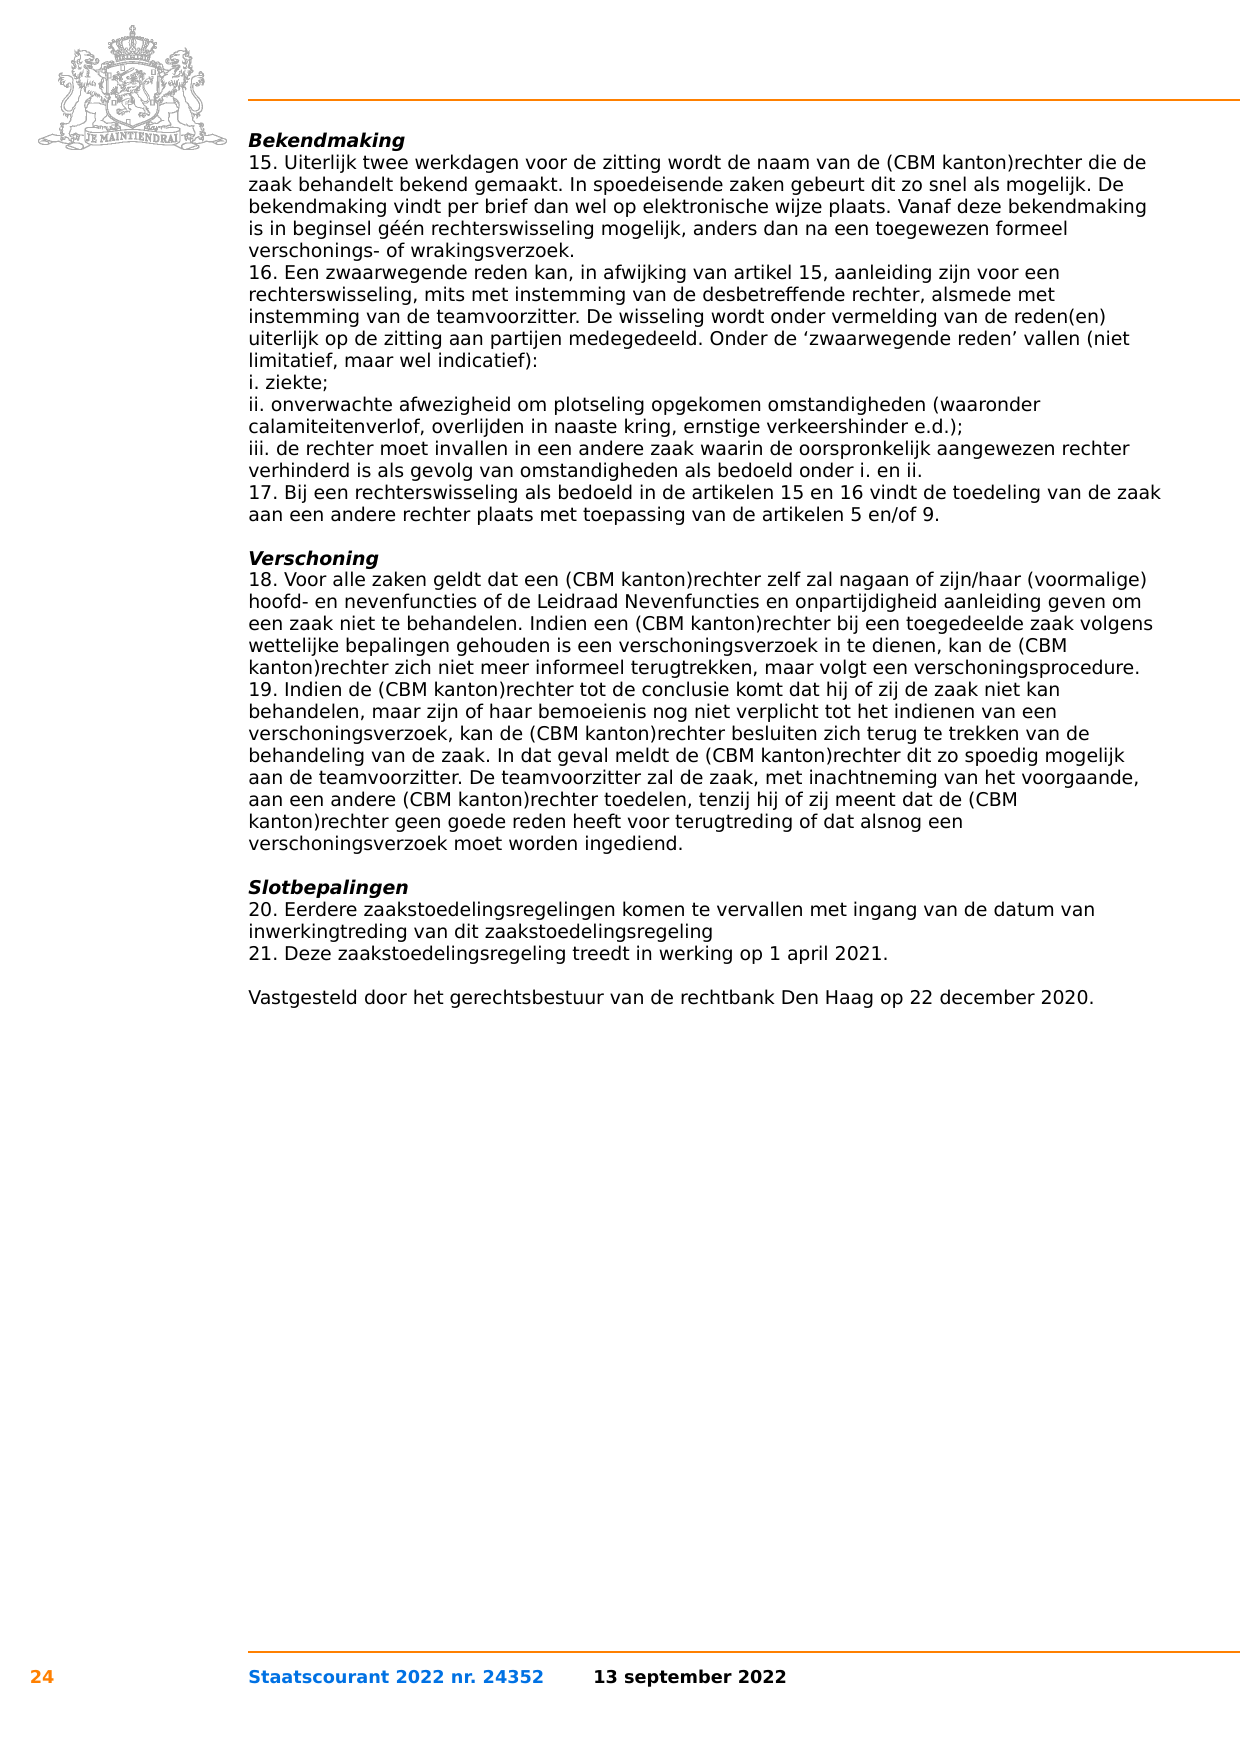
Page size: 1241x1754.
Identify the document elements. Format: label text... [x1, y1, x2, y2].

text 18. Voor alle zaken geldt dat een (CBM kanton)rechter zelf zal nagaan of zijn/haar (voormalige) hoofd- en nevenfuncties of de Leidraad Nevenfuncties en onpartijdigheid aanleiding geven om een zaak niet te behandelen. Indien een (CBM kanton)rechter bij een toegedeelde zaak volgens wettelijke bepalingen gehouden is een verschoningsverzoek in te dienen, kan de (CBM kanton)rechter zich niet meer informeel terugtrekken, maar volgt een verschoningsprocedure. [248, 569, 1163, 679]
picture [38, 25, 227, 150]
text 15. Uiterlijk twee werkdagen voor de zitting wordt de naam van de (CBM kanton)rechter die de zaak behandelt bekend gemaakt. In spoedeisende zaken gebeurt dit zo snel als mogelijk. De bekendmaking vindt per brief dan wel op elektronische wijze plaats. Vanaf deze bekendmaking is in beginsel géén rechterswisseling mogelijk, anders dan na een toegewezen formeel verschonings- of wrakingsverzoek. [248, 152, 1163, 262]
text Vastgesteld door het gerechtsbestuur van de rechtbank Den Haag op 22 december 2020. [248, 987, 1163, 1009]
text i. ziekte; [248, 372, 1163, 394]
text 19. Indien de (CBM kanton)rechter tot de conclusie komt dat hij of zij de zaak niet kan behandelen, maar zijn of haar bemoeienis nog niet verplicht tot het indienen van een verschoningsverzoek, kan de (CBM kanton)rechter besluiten zich terug te trekken van de behandeling van de zaak. In dat geval meldt de (CBM kanton)rechter dit zo spoedig mogelijk aan de teamvoorzitter. De teamvoorzitter zal de zaak, met inachtneming van het voorgaande, aan een andere (CBM kanton)rechter toedelen, tenzij hij of zij meent dat de (CBM kanton)rechter geen goede reden heeft voor terugtreding of dat alsnog een verschoningsverzoek moet worden ingediend. [248, 679, 1163, 855]
text 20. Eerdere zaakstoedelingsregelingen komen te vervallen met ingang van de datum van inwerkingtreding van dit zaakstoedelingsregeling [248, 899, 1163, 943]
subtitle Bekendmaking [248, 130, 1163, 152]
text ii. onverwachte afwezigheid om plotseling opgekomen omstandigheden (waaronder calamiteitenverlof, overlijden in naaste kring, ernstige verkeershinder e.d.); [248, 394, 1163, 438]
subtitle Slotbepalingen [248, 877, 1163, 899]
text iii. de rechter moet invallen in een andere zaak waarin de oorspronkelijk aangewezen rechter verhinderd is als gevolg van omstandigheden als bedoeld onder i. en ii. [248, 438, 1163, 482]
text 16. Een zwaarwegende reden kan, in afwijking van artikel 15, aanleiding zijn voor een rechterswisseling, mits met instemming van de desbetreffende rechter, alsmede met instemming van de teamvoorzitter. De wisseling wordt onder vermelding van de reden(en) uiterlijk op de zitting aan partijen medegedeeld. Onder de ‘zwaarwegende reden’ vallen (niet limitatief, maar wel indicatief): [248, 262, 1163, 372]
text 21. Deze zaakstoedelingsregeling treedt in werking op 1 april 2021. [248, 943, 1163, 965]
subtitle Verschoning [248, 547, 1163, 569]
text 17. Bij een rechterswisseling als bedoeld in de artikelen 15 en 16 vindt de toedeling van de zaak aan een andere rechter plaats met toepassing van de artikelen 5 en/of 9. [248, 482, 1163, 526]
